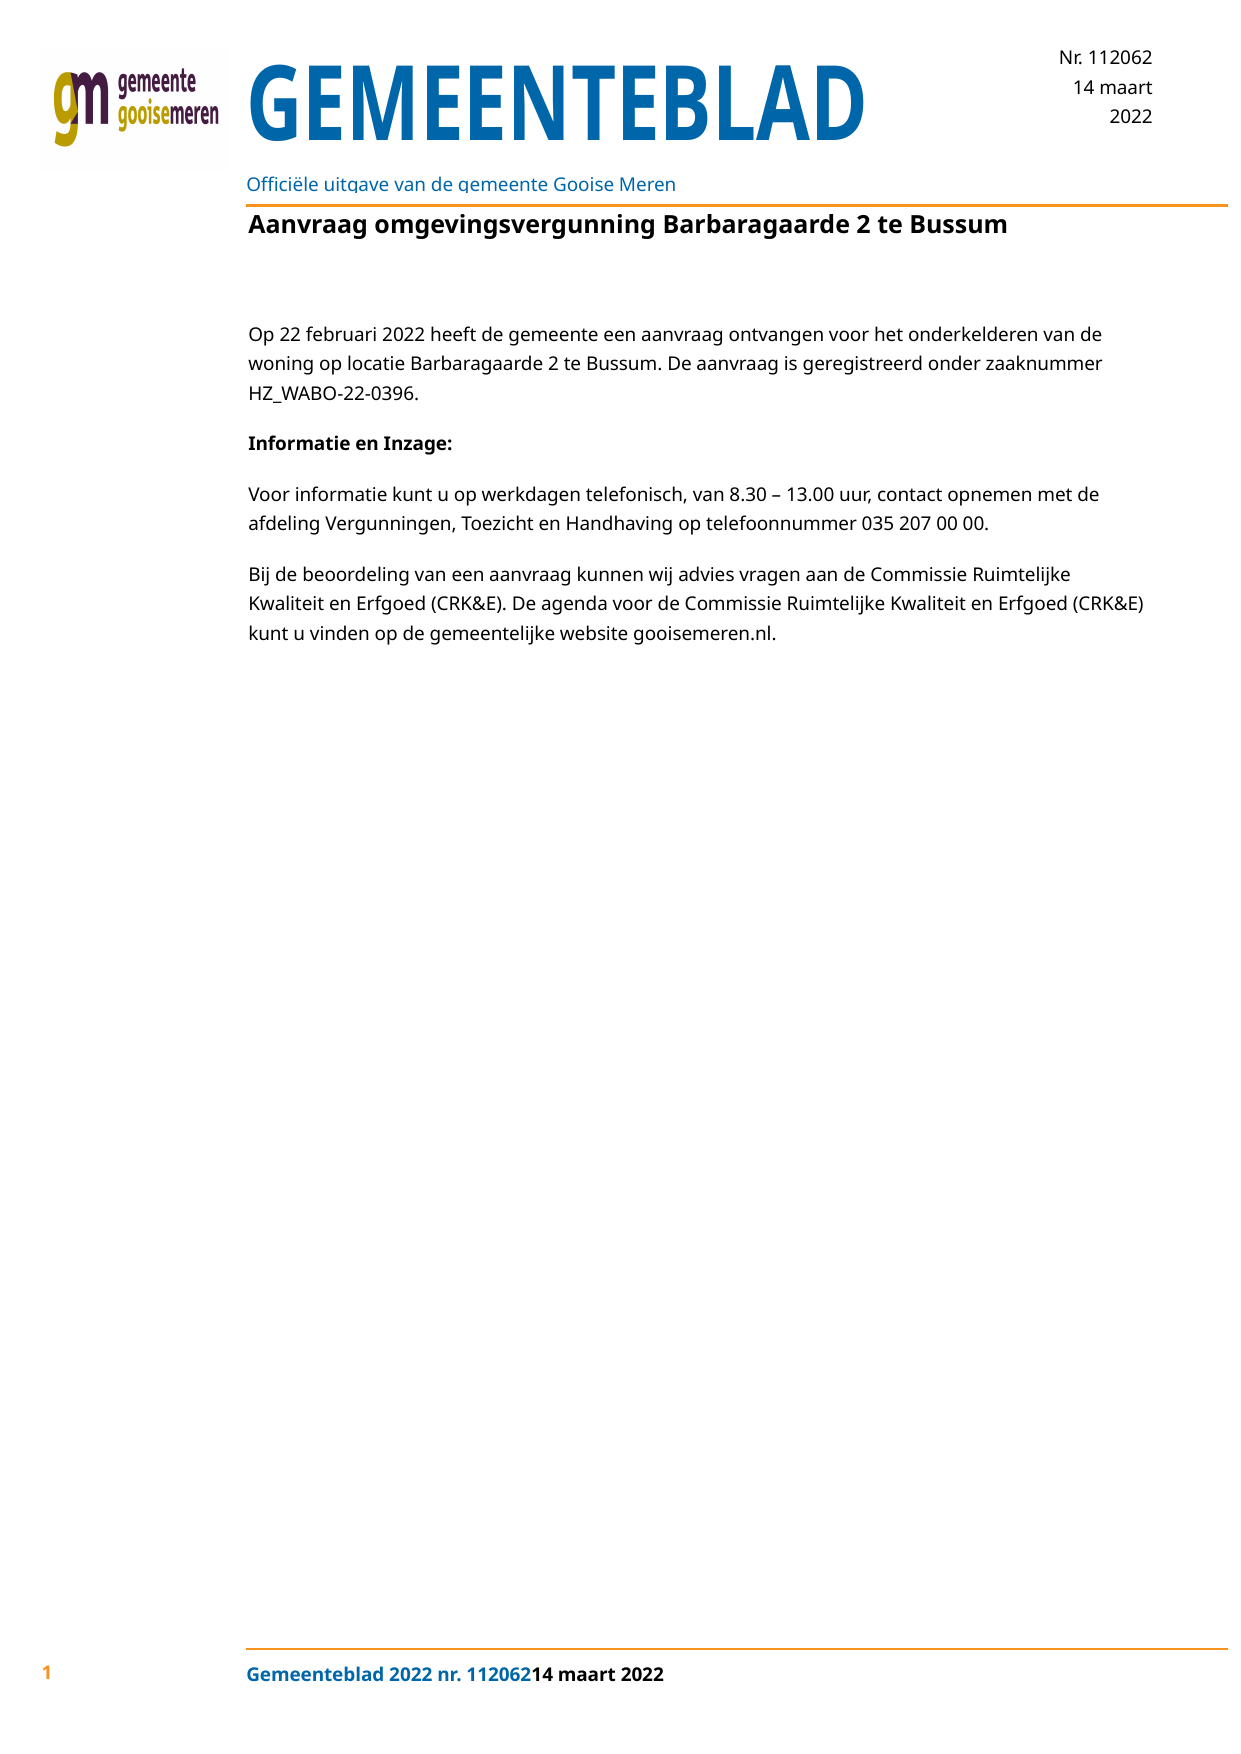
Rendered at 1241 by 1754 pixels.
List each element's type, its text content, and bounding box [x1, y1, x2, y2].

text Informatie en Inzage: [248, 430, 1152, 456]
text Aanvraag omgevingsvergunning Barbaragaarde 2 te Bussum [248, 207, 1152, 241]
text Voor informatie kunt u op werkdagen telefonisch, van 8.30 – 13.00 uur, contact opnemen met de afdeling Vergunningen, Toezicht en Handhaving op telefoonnummer 035 207 00 00. [248, 481, 1152, 536]
text Bij de beoordeling van een aanvraag kunnen wij advies vragen aan de Commissie Ruimtelijke Kwaliteit en Erfgoed (CRK&E). De agenda voor de Commissie Ruimtelijke Kwaliteit en Erfgoed (CRK&E) kunt u vinden op de gemeentelijke website gooisemeren.nl. [248, 561, 1152, 646]
picture [41, 47, 231, 172]
text Op 22 februari 2022 heeft de gemeente een aanvraag ontvangen voor het onderkelderen van de woning op locatie Barbaragaarde 2 te Bussum. De aanvraag is geregistreerd onder zaaknummer HZ_WABO-22-0396. [248, 321, 1152, 406]
